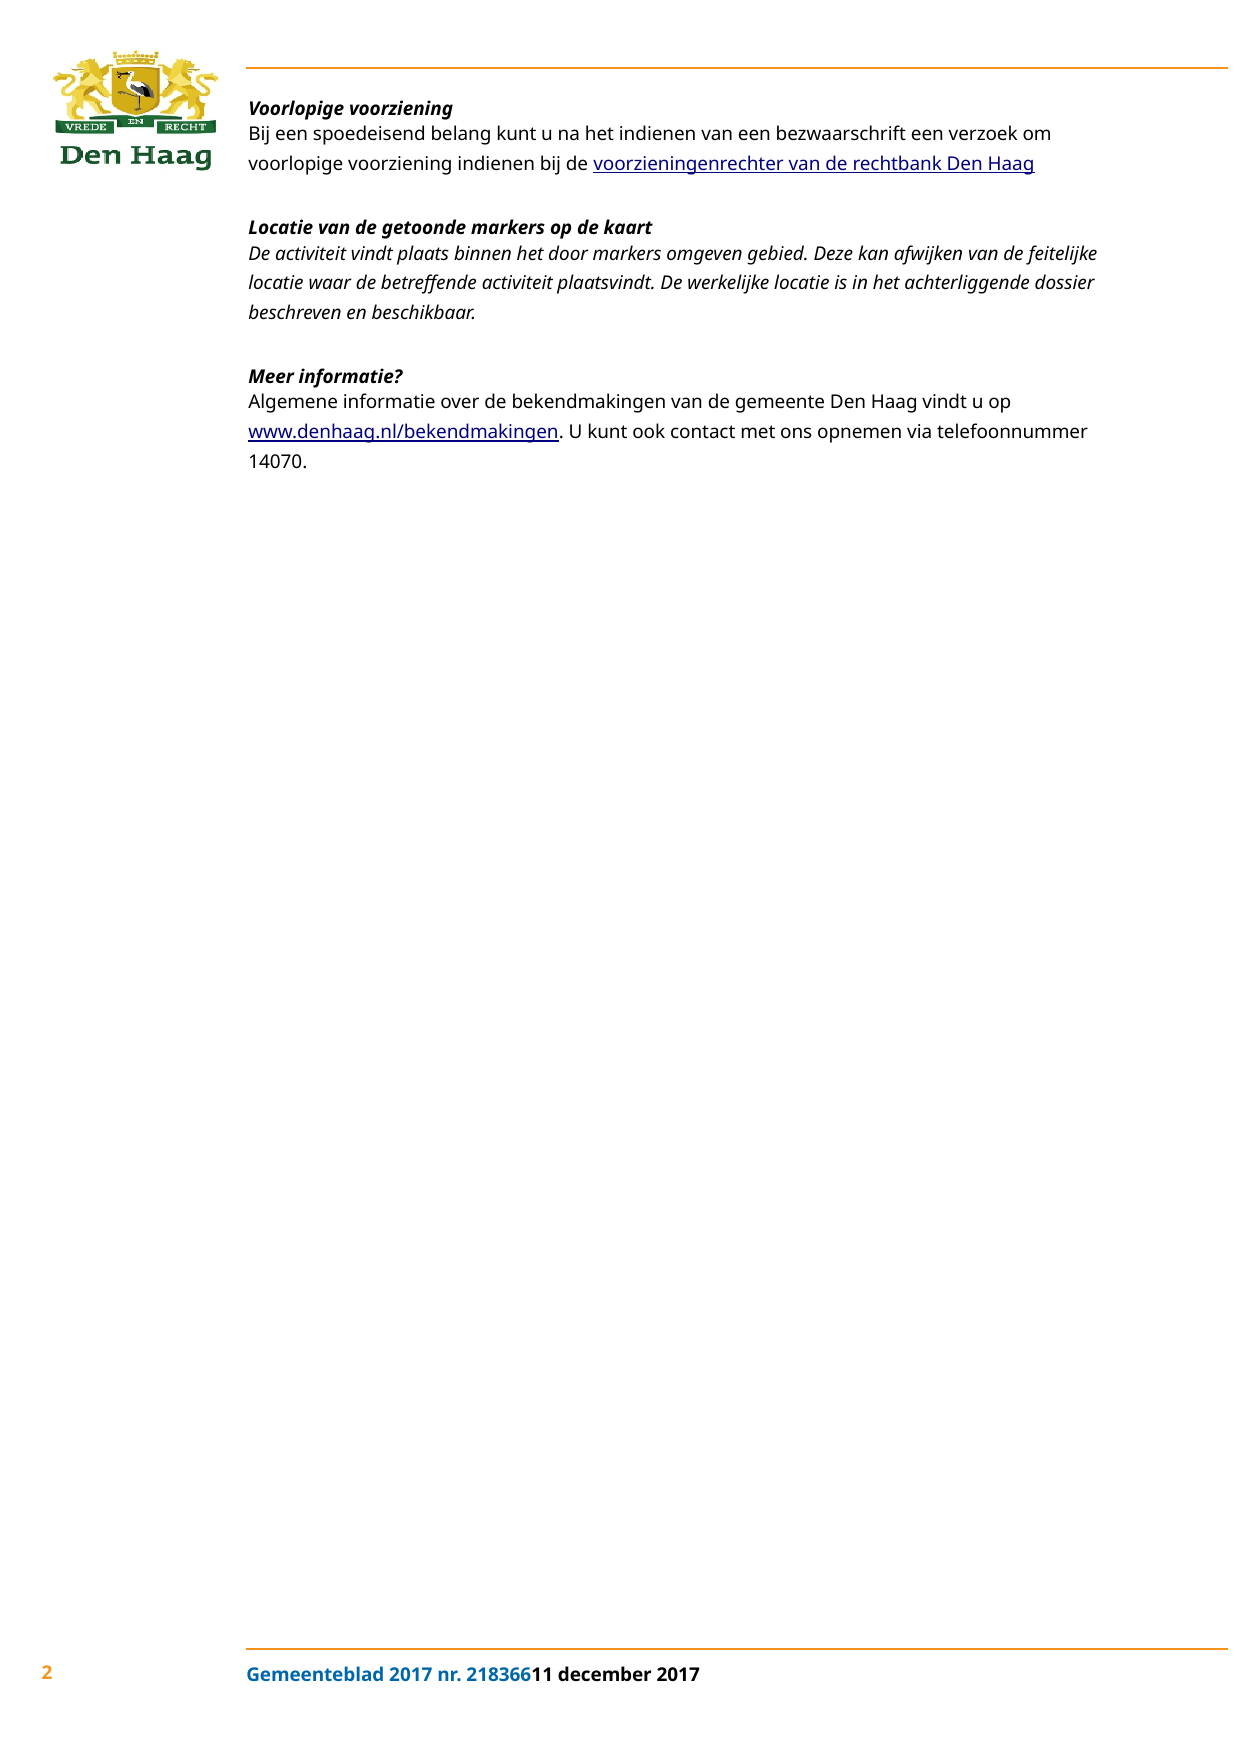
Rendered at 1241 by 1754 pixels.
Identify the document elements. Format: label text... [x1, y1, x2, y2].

picture [41, 47, 231, 172]
text Voorlopige voorziening [248, 95, 1152, 121]
text De activiteit vindt plaats binnen het door markers omgeven gebied. Deze kan afwijken van de feitelijke locatie waar de betreffende activiteit plaatsvindt. De werkelijke locatie is in het achterliggende dossier beschreven en beschikbaar. [248, 240, 1152, 325]
text Locatie van de getoonde markers op de kaart [248, 214, 1152, 240]
text Bij een spoedeisend belang kunt u na het indienen van een bezwaarschrift een verzoek om voorlopige voorziening indienen bij de voorzieningenrechter van de rechtbank Den Haag [248, 121, 1152, 176]
text Meer informatie? [248, 363, 1152, 389]
text Algemene informatie over de bekendmakingen van de gemeente Den Haag vindt u op www.denhaag.nl/bekendmakingen. U kunt ook contact met ons opnemen via telefoonnummer 14070. [248, 389, 1152, 473]
